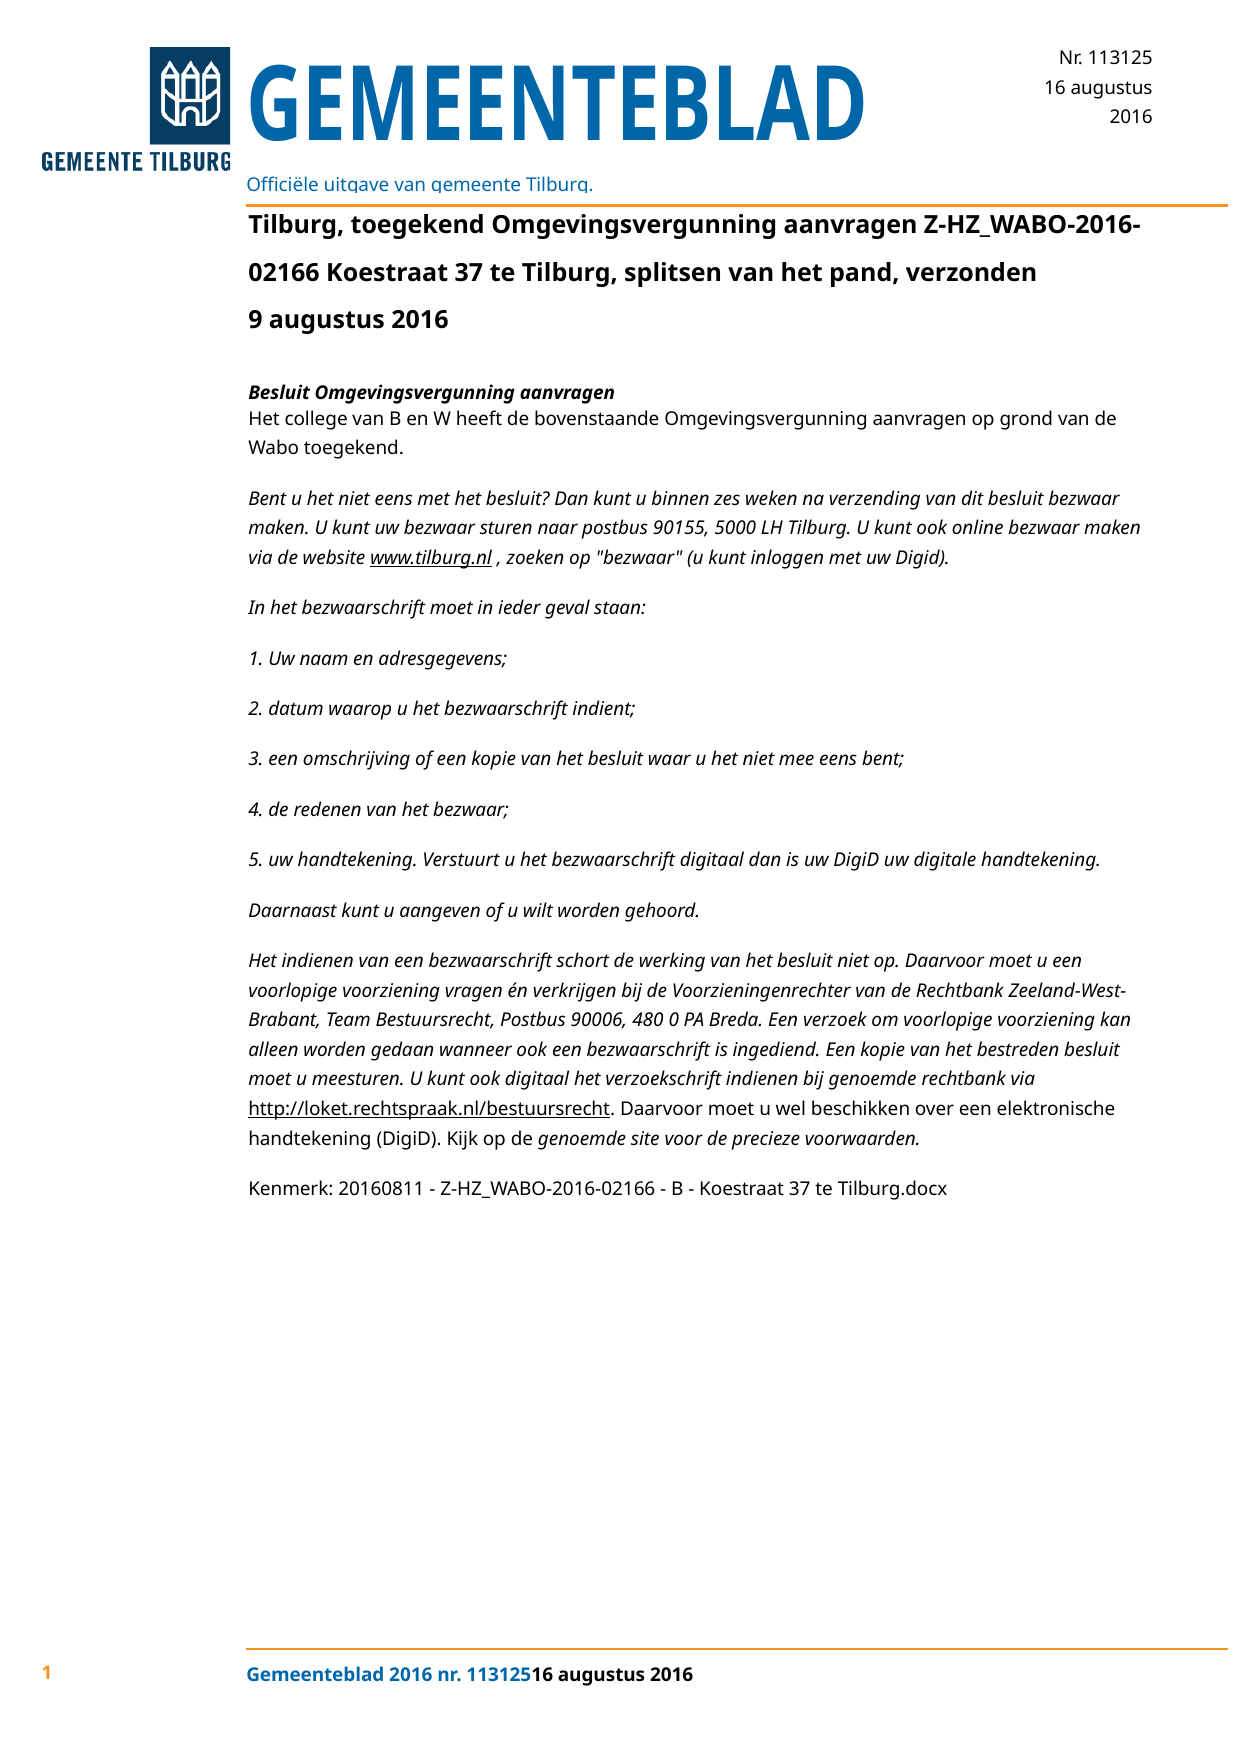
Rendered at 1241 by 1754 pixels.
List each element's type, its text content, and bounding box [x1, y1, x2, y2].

text 2. datum waarop u het bezwaarschrift indient; [248, 695, 1152, 721]
text Tilburg, toegekend Omgevingsvergunning aanvragen Z-HZ_WABO-2016-02166 Koestraat 37 te Tilburg, splitsen van het pand, verzonden 9 augustus 2016 [248, 207, 1152, 336]
text Daarnaast kunt u aangeven of u wilt worden gehoord. [248, 897, 1152, 923]
text 4. de redenen van het bezwaar; [248, 796, 1152, 822]
text Het indienen van een bezwaarschrift schort de werking van het besluit niet op. Daarvoor moet u een voorlopige voorziening vragen én verkrijgen bij de Voorzieningenrechter van de Rechtbank Zeeland-West-Brabant, Team Bestuursrecht, Postbus 90006, 480 0 PA Breda. Een verzoek om voorlopige voorziening kan alleen worden gedaan wanneer ook een bezwaarschrift is ingediend. Een kopie van het bestreden besluit moet u meesturen. U kunt ook digitaal het verzoekschrift indienen bij genoemde rechtbank via http://loket.rechtspraak.nl/bestuursrecht. Daarvoor moet u wel beschikken over een elektronische handtekening (DigiD). Kijk op de genoemde site voor de precieze voorwaarden. [248, 947, 1152, 1151]
text Besluit Omgevingsvergunning aanvragen [248, 379, 1152, 405]
text 3. een omschrijving of een kopie van het besluit waar u het niet mee eens bent; [248, 746, 1152, 771]
text Kenmerk: 20160811 - Z-HZ_WABO-2016-02166 - B - Koestraat 37 te Tilburg.docx [248, 1175, 1152, 1201]
text 5. uw handtekening. Verstuurt u het bezwaarschrift digitaal dan is uw DigiD uw digitale handtekening. [248, 846, 1152, 872]
picture [41, 47, 231, 172]
text Bent u het niet eens met het besluit? Dan kunt u binnen zes weken na verzending van dit besluit bezwaar maken. U kunt uw bezwaar sturen naar postbus 90155, 5000 LH Tilburg. U kunt ook online bezwaar maken via de website www.tilburg.nl , zoeken op "bezwaar" (u kunt inloggen met uw Digid). [248, 485, 1152, 570]
text Het college van B en W heeft de bovenstaande Omgevingsvergunning aanvragen op grond van de Wabo toegekend. [248, 405, 1152, 460]
text 1. Uw naam en adresgegevens; [248, 645, 1152, 671]
text In het bezwaarschrift moet in ieder geval staan: [248, 594, 1152, 620]
